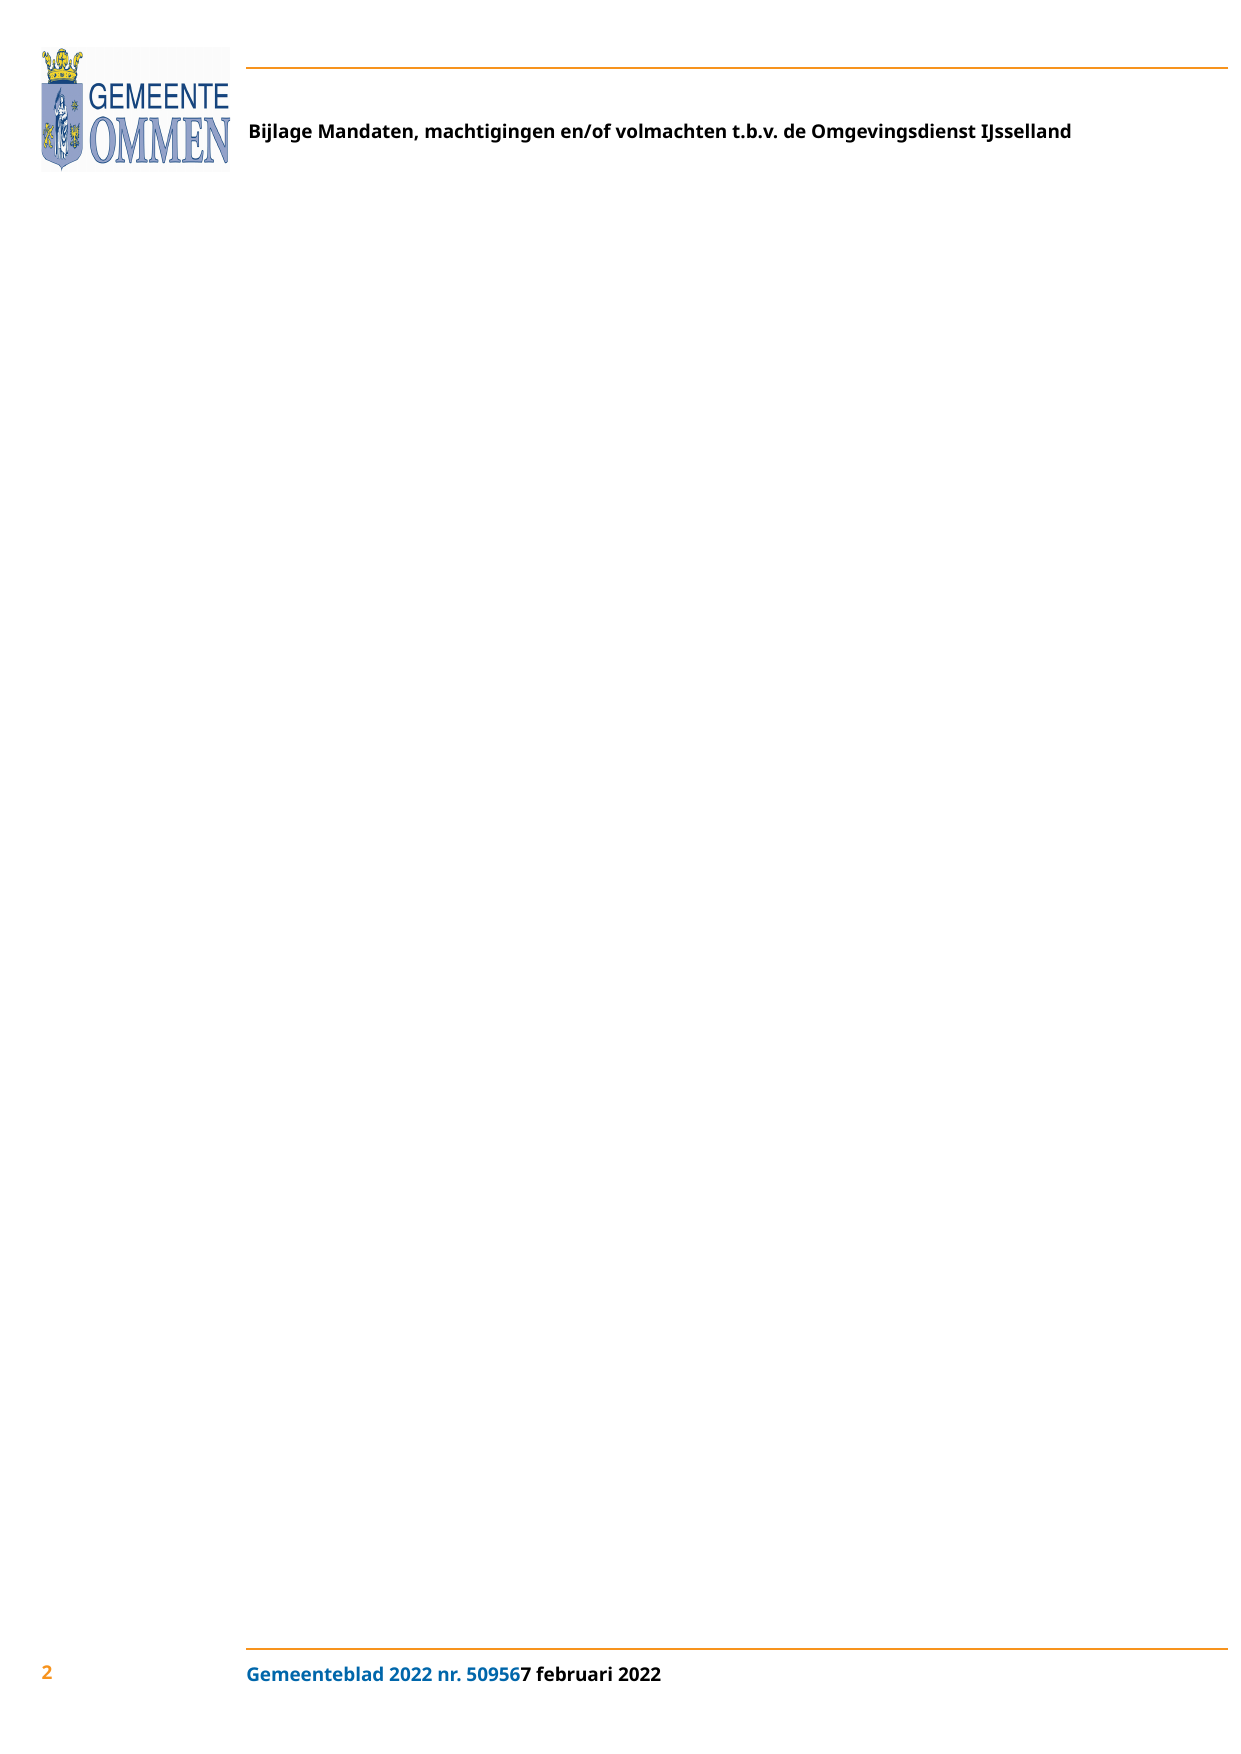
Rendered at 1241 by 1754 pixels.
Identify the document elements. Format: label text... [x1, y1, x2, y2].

picture [41, 47, 231, 172]
text Bijlage Mandaten, machtigingen en/of volmachten t.b.v. de Omgevingsdienst IJsselland [248, 116, 1152, 144]
